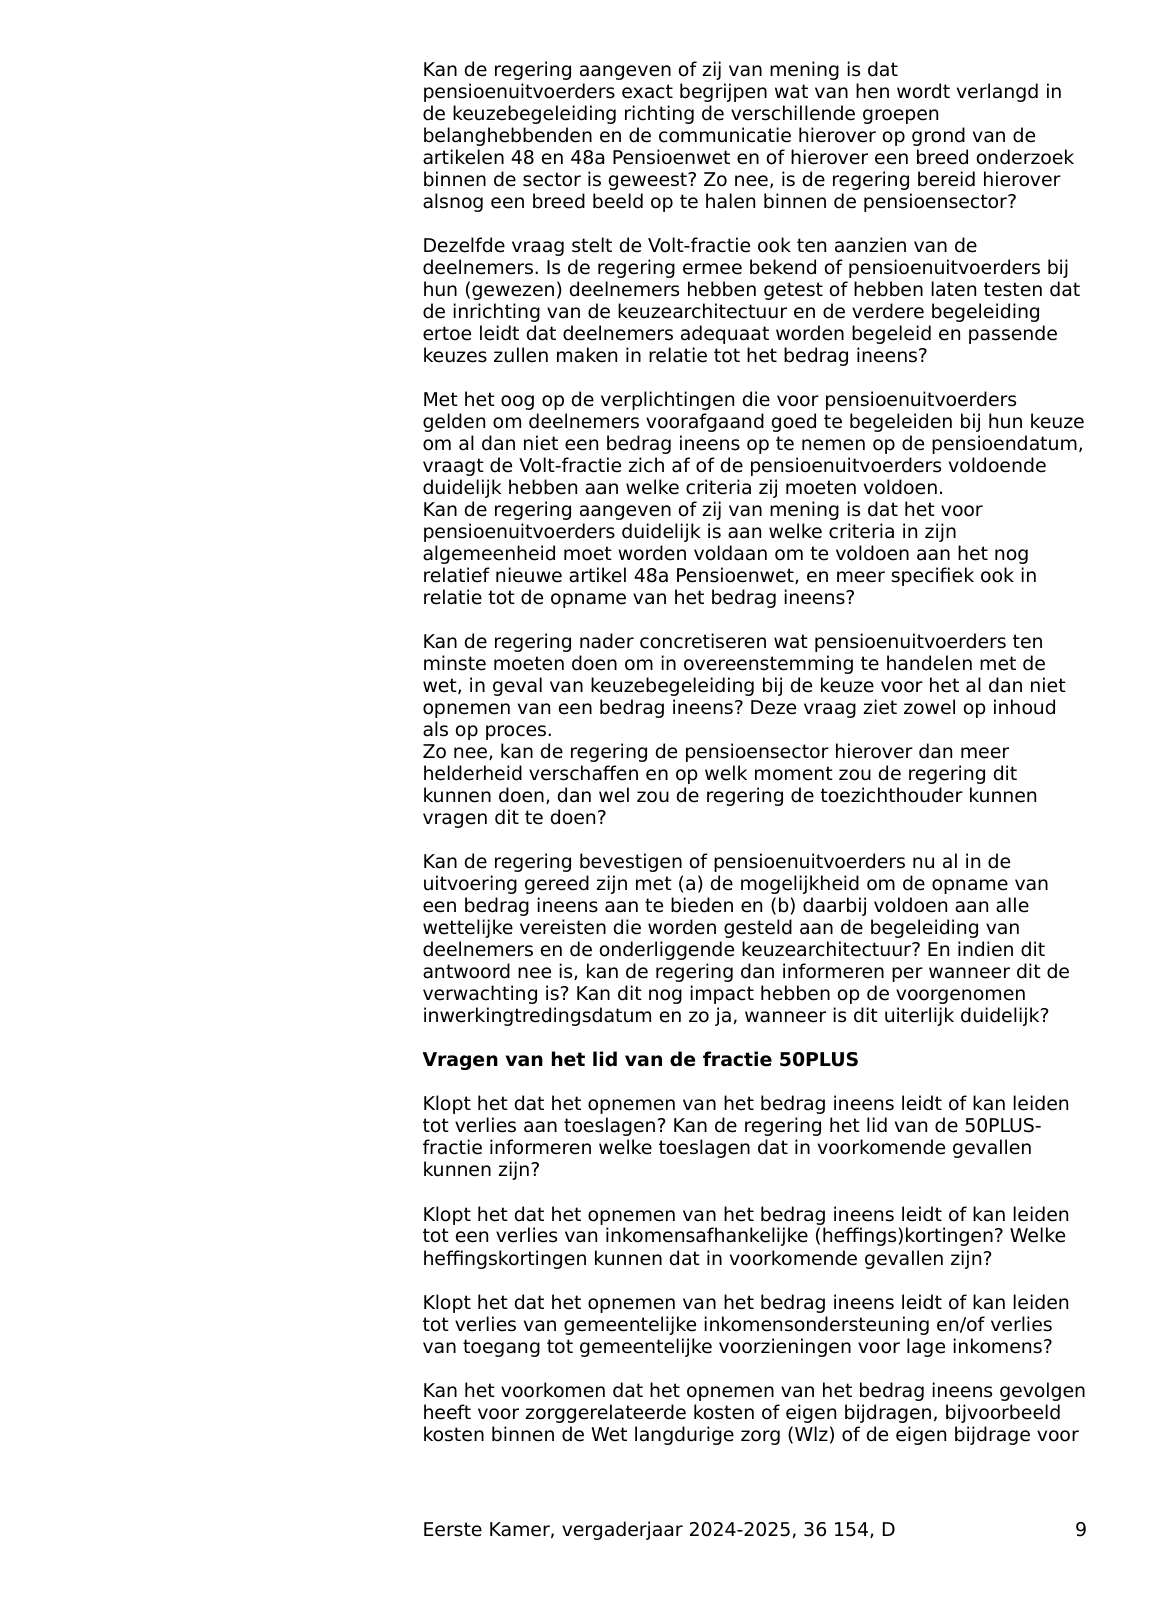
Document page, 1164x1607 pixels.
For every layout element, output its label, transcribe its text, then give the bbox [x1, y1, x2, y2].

text Kan het voorkomen dat het opnemen van het bedrag ineens gevolgen heeft voor zorggerelateerde kosten of eigen bijdragen, bijvoorbeeld kosten binnen de Wet langdurige zorg (Wlz) of de eigen bijdrage voor [422, 1380, 1087, 1446]
text Met het oog op de verplichtingen die voor pensioenuitvoerders gelden om deelnemers voorafgaand goed te begeleiden bij hun keuze om al dan niet een bedrag ineens op te nemen op de pensioendatum, vraagt de Volt-fractie zich af of de pensioenuitvoerders voldoende duidelijk hebben aan welke criteria zij moeten voldoen. [422, 389, 1087, 499]
text Kan de regering aangeven of zij van mening is dat pensioenuitvoerders exact begrijpen wat van hen wordt verlangd in de keuzebegeleiding richting de verschillende groepen belanghebbenden en de communicatie hierover op grond van de artikelen 48 en 48a Pensioenwet en of hierover een breed onderzoek binnen de sector is geweest? Zo nee, is de regering bereid hierover alsnog een breed beeld op te halen binnen de pensioensector? [422, 59, 1087, 213]
text Zo nee, kan de regering de pensioensector hierover dan meer helderheid verschaffen en op welk moment zou de regering dit kunnen doen, dan wel zou de regering de toezichthouder kunnen vragen dit te doen? [422, 741, 1087, 829]
subtitle Vragen van het lid van de fractie 50PLUS [422, 1049, 1087, 1071]
text Klopt het dat het opnemen van het bedrag ineens leidt of kan leiden tot verlies aan toeslagen? Kan de regering het lid van de 50PLUS-fractie informeren welke toeslagen dat in voorkomende gevallen kunnen zijn? [422, 1093, 1087, 1181]
text Dezelfde vraag stelt de Volt-fractie ook ten aanzien van de deelnemers. Is de regering ermee bekend of pensioenuitvoerders bij hun (gewezen) deelnemers hebben getest of hebben laten testen dat de inrichting van de keuzearchitectuur en de verdere begeleiding ertoe leidt dat deelnemers adequaat worden begeleid en passende keuzes zullen maken in relatie tot het bedrag ineens? [422, 235, 1087, 367]
text Klopt het dat het opnemen van het bedrag ineens leidt of kan leiden tot verlies van gemeentelijke inkomensondersteuning en/of verlies van toegang tot gemeentelijke voorzieningen voor lage inkomens? [422, 1292, 1087, 1357]
text Klopt het dat het opnemen van het bedrag ineens leidt of kan leiden tot een verlies van inkomensafhankelijke (heffings)kortingen? Welke heffingskortingen kunnen dat in voorkomende gevallen zijn? [422, 1203, 1087, 1269]
text Kan de regering aangeven of zij van mening is dat het voor pensioenuitvoerders duidelijk is aan welke criteria in zijn algemeenheid moet worden voldaan om te voldoen aan het nog relatief nieuwe artikel 48a Pensioenwet, en meer specifiek ook in relatie tot de opname van het bedrag ineens? [422, 499, 1087, 609]
text Kan de regering nader concretiseren wat pensioenuitvoerders ten minste moeten doen om in overeenstemming te handelen met de wet, in geval van keuzebegeleiding bij de keuze voor het al dan niet opnemen van een bedrag ineens? Deze vraag ziet zowel op inhoud als op proces. [422, 631, 1087, 741]
text Kan de regering bevestigen of pensioenuitvoerders nu al in de uitvoering gereed zijn met (a) de mogelijkheid om de opname van een bedrag ineens aan te bieden en (b) daarbij voldoen aan alle wettelijke vereisten die worden gesteld aan de begeleiding van deelnemers en de onderliggende keuzearchitectuur? En indien dit antwoord nee is, kan de regering dan informeren per wanneer dit de verwachting is? Kan dit nog impact hebben op de voorgenomen inwerkingtredingsdatum en zo ja, wanneer is dit uiterlijk duidelijk? [422, 851, 1087, 1027]
